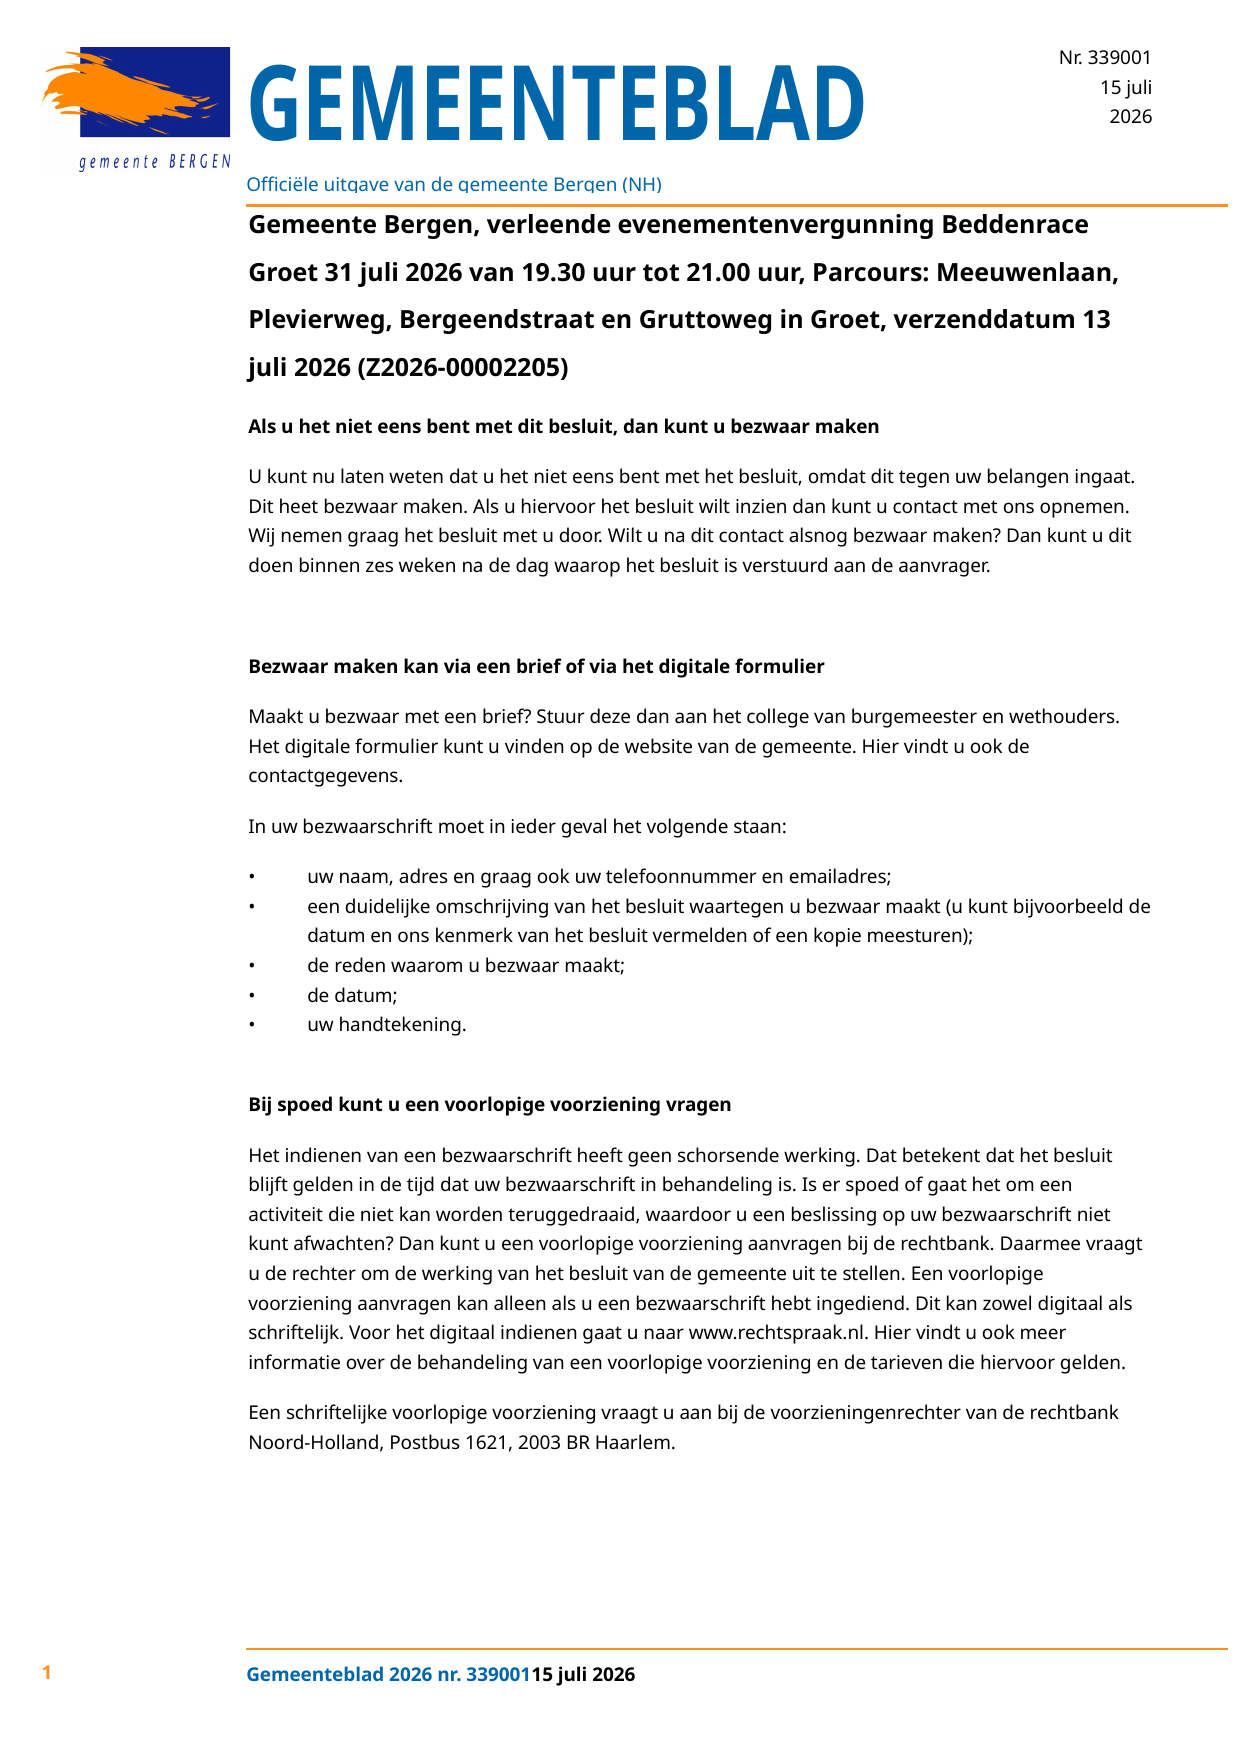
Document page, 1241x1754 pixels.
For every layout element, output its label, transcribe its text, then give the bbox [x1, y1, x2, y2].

list uw naam, adres en graag ook uw telefoonnummer en emailadres; [248, 863, 1152, 889]
text In uw bezwaarschrift moet in ieder geval het volgende staan: [248, 813, 1152, 839]
text Gemeente Bergen, verleende evenementenvergunning Beddenrace Groet 31 juli 2026 van 19.30 uur tot 21.00 uur, Parcours: Meeuwenlaan, Plevierweg, Bergeendstraat en Gruttoweg in Groet, verzenddatum 13 juli 2026 (Z2026-00002205) [248, 207, 1152, 384]
list de reden waarom u bezwaar maakt; [248, 952, 1152, 978]
text Als u het niet eens bent met dit besluit, dan kunt u bezwaar maken [248, 413, 1152, 439]
text Maakt u bezwaar met een brief? Stuur deze dan aan het college van burgemeester en wethouders. Het digitale formulier kunt u vinden op de website van de gemeente. Hier vindt u ook de contactgegevens. [248, 703, 1152, 788]
text U kunt nu laten weten dat u het niet eens bent met het besluit, omdat dit tegen uw belangen ingaat. Dit heet bezwaar maken. Als u hiervoor het besluit wilt inzien dan kunt u contact met ons opnemen. Wij nemen graag het besluit met u door. Wilt u na dit contact alsnog bezwaar maken? Dan kunt u dit doen binnen zes weken na de dag waarop het besluit is verstuurd aan de aanvrager. [248, 463, 1152, 578]
text Bij spoed kunt u een voorlopige voorziening vragen [248, 1091, 1152, 1117]
text Bezwaar maken kan via een brief of via het digitale formulier [248, 653, 1152, 679]
text Het indienen van een bezwaarschrift heeft geen schorsende werking. Dat betekent dat het besluit blijft gelden in de tijd dat uw bezwaarschrift in behandeling is. Is er spoed of gaat het om een activiteit die niet kan worden teruggedraaid, waardoor u een beslissing op uw bezwaarschrift niet kunt afwachten? Dan kunt u een voorlopige voorziening aanvragen bij de rechtbank. Daarmee vraagt u de rechter om de werking van het besluit van de gemeente uit te stellen. Een voorlopige voorziening aanvragen kan alleen als u een bezwaarschrift hebt ingediend. Dit kan zowel digitaal als schriftelijk. Voor het digitaal indienen gaat u naar www.rechtspraak.nl. Hier vindt u ook meer informatie over de behandeling van een voorlopige voorziening en de tarieven die hiervoor gelden. [248, 1142, 1152, 1375]
list de datum; [248, 982, 1152, 1008]
text Een schriftelijke voorlopige voorziening vraagt u aan bij de voorzieningenrechter van de rechtbank Noord-Holland, Postbus 1621, 2003 BR Haarlem. [248, 1399, 1152, 1455]
picture [41, 47, 231, 172]
list uw handtekening. [248, 1011, 1152, 1037]
list een duidelijke omschrijving van het besluit waartegen u bezwaar maakt (u kunt bijvoorbeeld de datum en ons kenmerk van het besluit vermelden of een kopie meesturen); [248, 893, 1152, 948]
